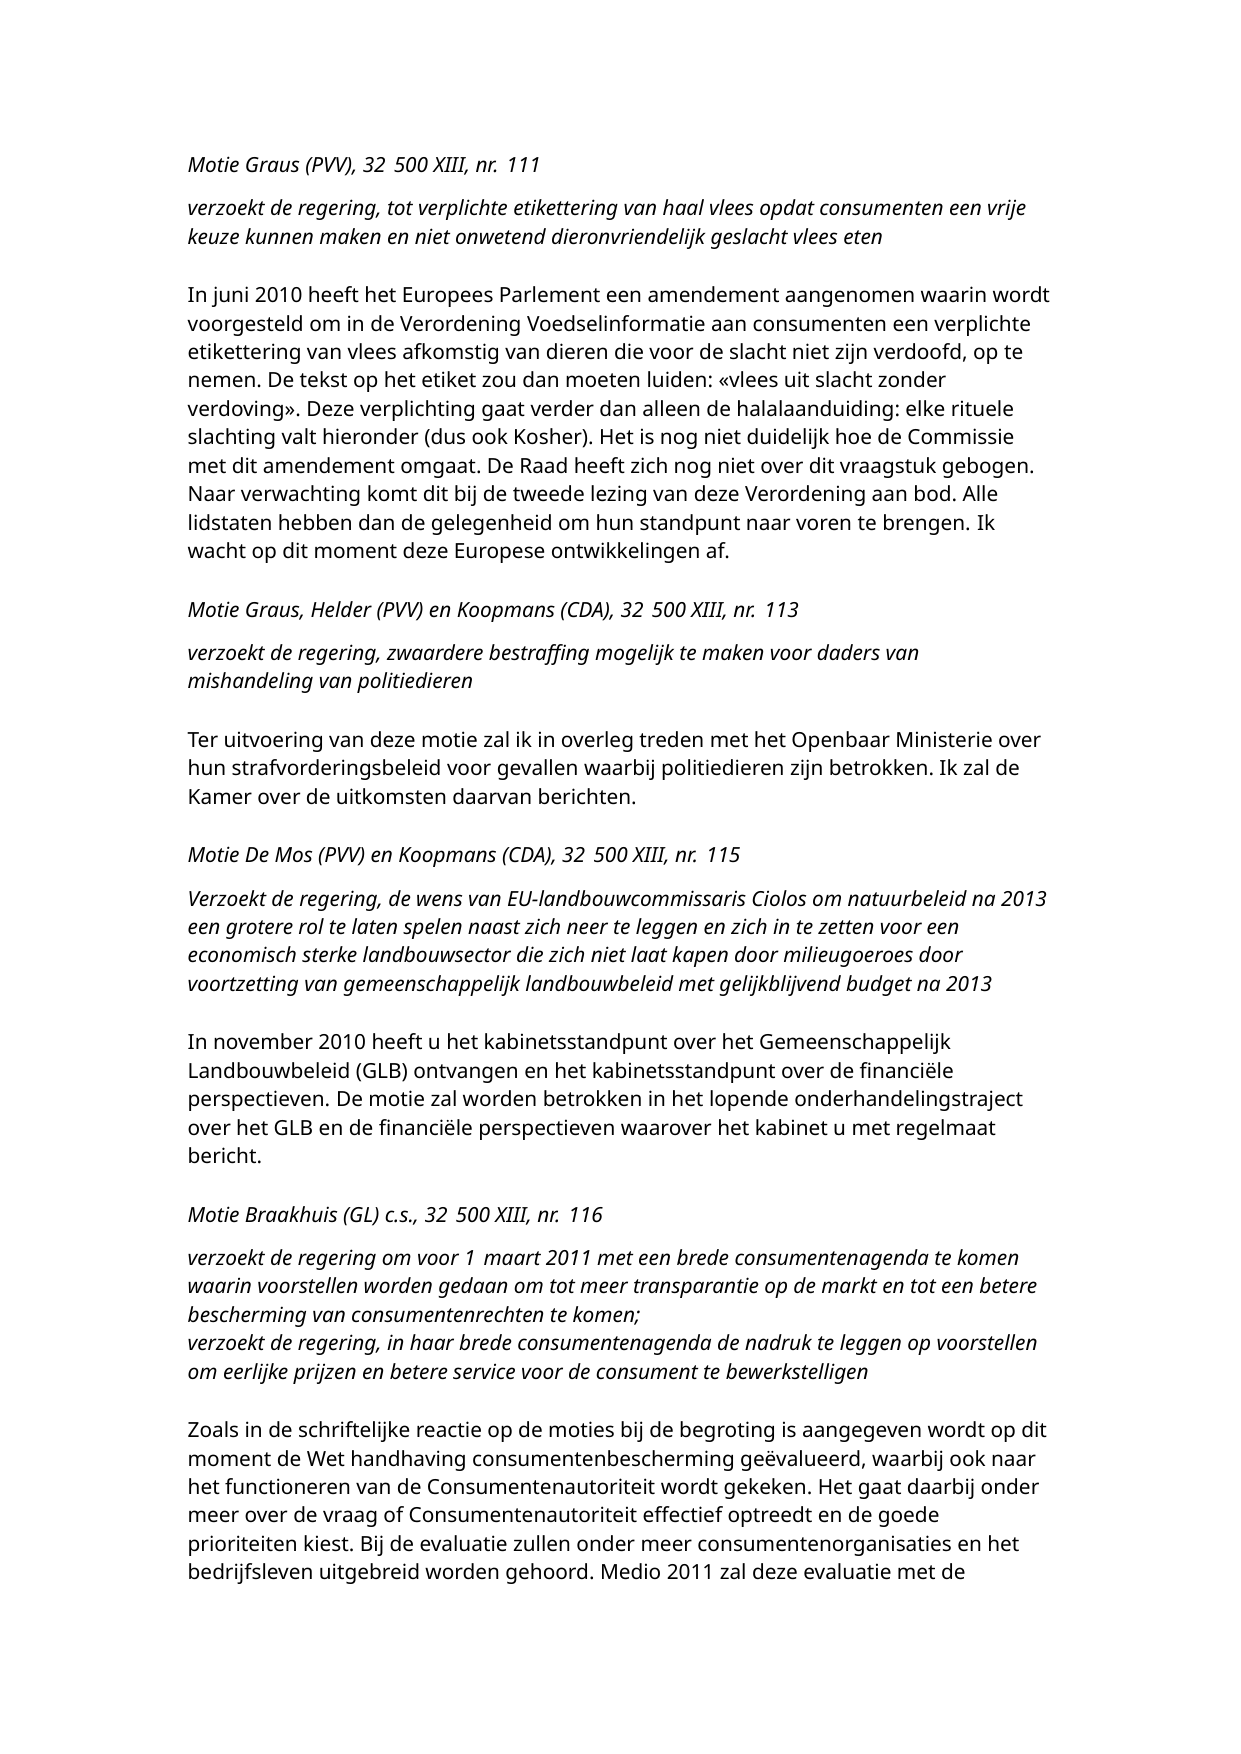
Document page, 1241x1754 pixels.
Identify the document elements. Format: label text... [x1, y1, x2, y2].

text verzoekt de regering om voor 1 maart 2011 met een brede consumentenagenda te komen waarin voorstellen worden gedaan om tot meer transparantie op de markt en tot een betere bescherming van consumentenrechten te komen; [187, 1243, 1053, 1328]
text In november 2010 heeft u het kabinetsstandpunt over het Gemeenschappelijk Landbouwbeleid (GLB) ontvangen en het kabinetsstandpunt over de financiële perspectieven. De motie zal worden betrokken in het lopende onderhandelingstraject over het GLB en de financiële perspectieven waarover het kabinet u met regelmaat bericht. [187, 1027, 1053, 1170]
text Ter uitvoering van deze motie zal ik in overleg treden met het Openbaar Ministerie over hun strafvorderingsbeleid voor gevallen waarbij politiedieren zijn betrokken. Ik zal de Kamer over de uitkomsten daarvan berichten. [187, 725, 1053, 810]
text Zoals in de schriftelijke reactie op de moties bij de begroting is aangegeven wordt op dit moment de Wet handhaving consumentenbescherming geëvalueerd, waarbij ook naar het functioneren van de Consumentenautoriteit wordt gekeken. Het gaat daarbij onder meer over de vraag of Consumentenautoriteit effectief optreedt en de goede prioriteiten kiest. Bij de evaluatie zullen onder meer consumentenorganisaties en het bedrijfsleven uitgebreid worden gehoord. Medio 2011 zal deze evaluatie met de [187, 1415, 1053, 1586]
text verzoekt de regering, tot verplichte etikettering van haal vlees opdat consumenten een vrije keuze kunnen maken en niet onwetend dieronvriendelijk geslacht vlees eten [187, 193, 1053, 250]
text In juni 2010 heeft het Europees Parlement een amendement aangenomen waarin wordt voorgesteld om in de Verordening Voedselinformatie aan consumenten een verplichte etikettering van vlees afkomstig van dieren die voor de slacht niet zijn verdoofd, op te nemen. De tekst op het etiket zou dan moeten luiden: «vlees uit slacht zonder verdoving». Deze verplichting gaat verder dan alleen de halalaanduiding: elke rituele slachting valt hieronder (dus ook Kosher). Het is nog niet duidelijk hoe de Commissie met dit amendement omgaat. De Raad heeft zich nog niet over dit vraagstuk gebogen. Naar verwachting komt dit bij de tweede lezing van deze Verordening aan bod. Alle lidstaten hebben dan de gelegenheid om hun standpunt naar voren te brengen. Ik wacht op dit moment deze Europese ontwikkelingen af. [187, 280, 1053, 565]
text verzoekt de regering, in haar brede consumentenagenda de nadruk te leggen op voorstellen om eerlijke prijzen en betere service voor de consument te bewerkstelligen [187, 1328, 1053, 1385]
text Motie Graus, Helder (PVV) en Koopmans (CDA), 32 500 XIII, nr. 113 [187, 595, 1053, 623]
text Motie Braakhuis (GL) c.s., 32 500 XIII, nr. 116 [187, 1200, 1053, 1228]
text Motie Graus (PVV), 32 500 XIII, nr. 111 [187, 150, 1053, 178]
text Motie De Mos (PVV) en Koopmans (CDA), 32 500 XIII, nr. 115 [187, 840, 1053, 869]
text Verzoekt de regering, de wens van EU-landbouwcommissaris Ciolos om natuurbeleid na 2013 een grotere rol te laten spelen naast zich neer te leggen en zich in te zetten voor een economisch sterke landbouwsector die zich niet laat kapen door milieugoeroes door voortzetting van gemeenschappelijk landbouwbeleid met gelijkblijvend budget na 2013 [187, 884, 1053, 997]
text verzoekt de regering, zwaardere bestraffing mogelijk te maken voor daders van mishandeling van politiedieren [187, 638, 1053, 695]
